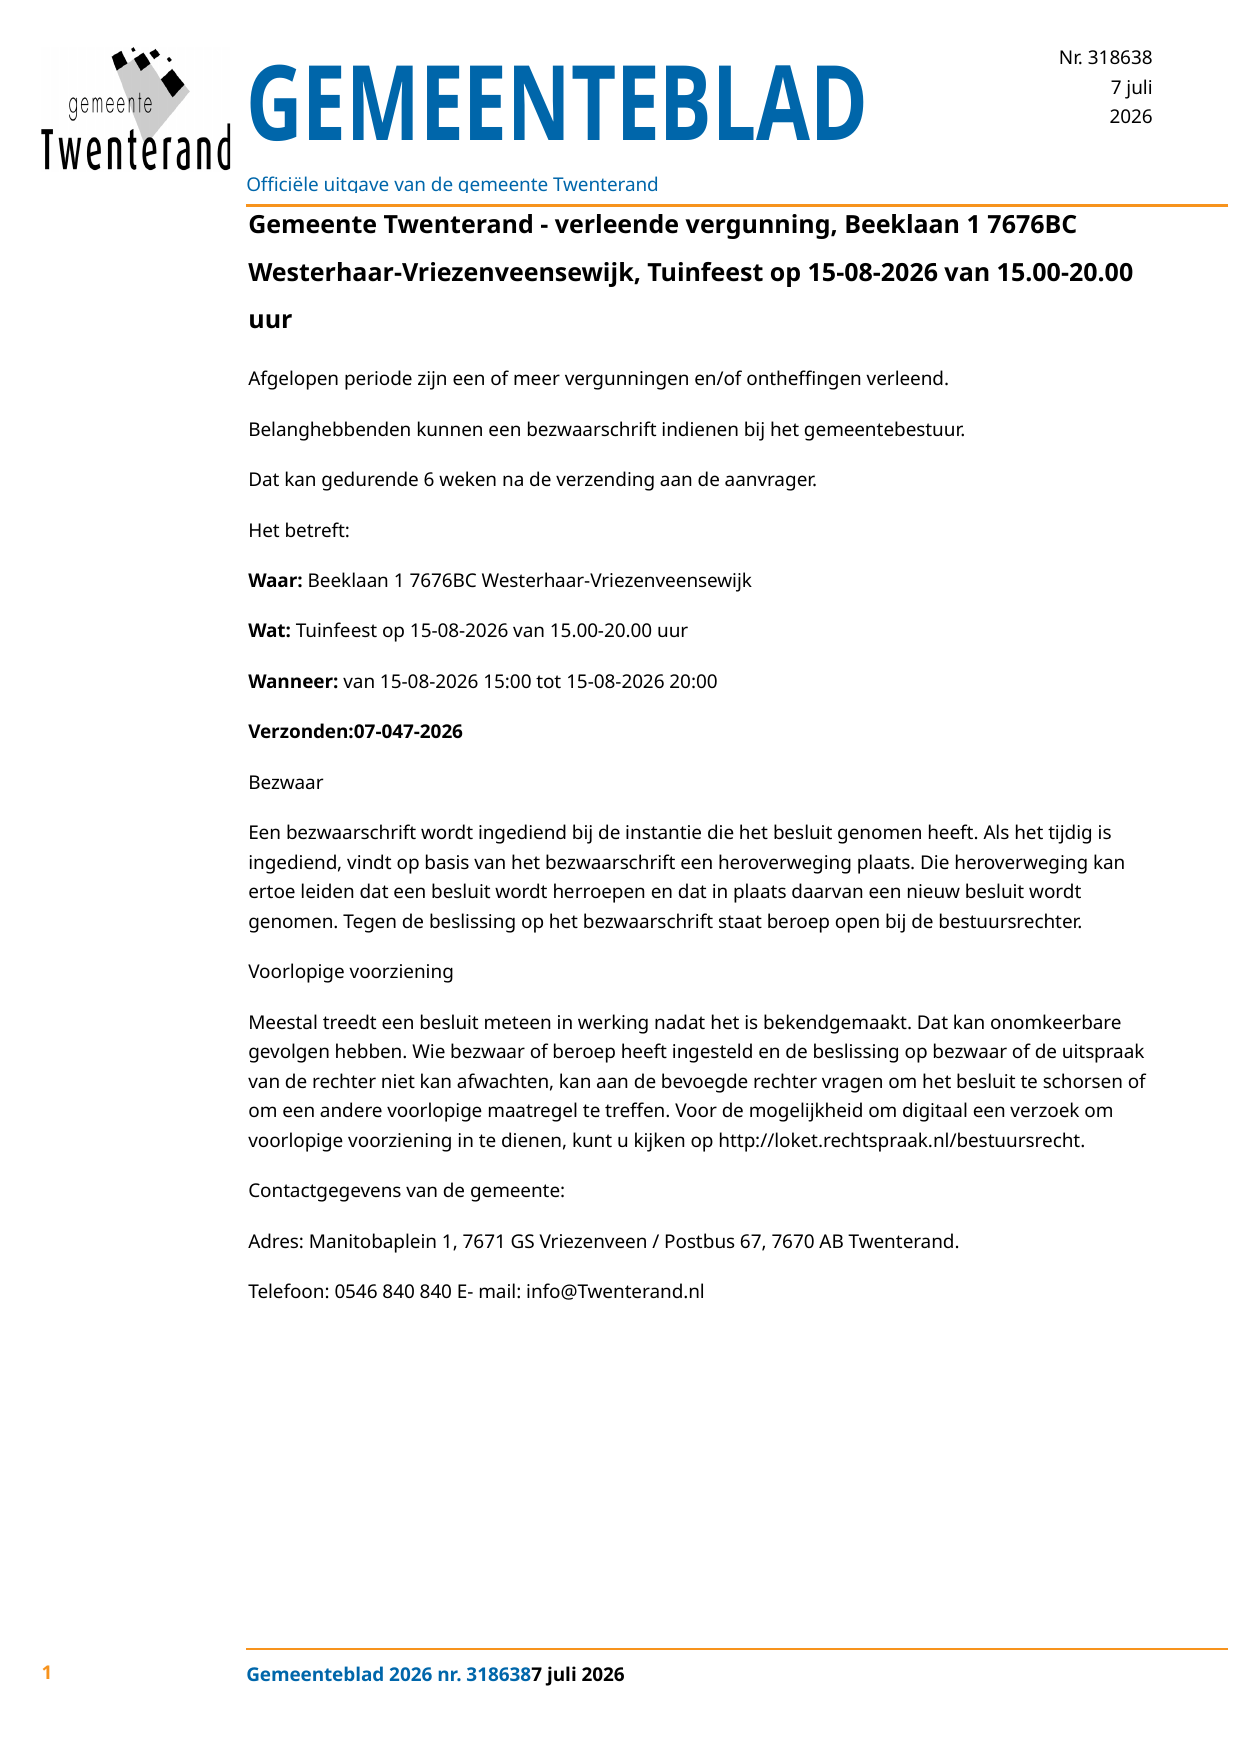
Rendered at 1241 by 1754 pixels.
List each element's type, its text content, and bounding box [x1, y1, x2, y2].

text Het betreft: [248, 517, 1152, 542]
text Belanghebbenden kunnen een bezwaarschrift indienen bij het gemeentebestuur. [248, 416, 1152, 442]
text Waar: Beeklaan 1 7676BC Westerhaar-Vriezenveensewijk [248, 567, 1152, 593]
text Wat: Tuinfeest op 15-08-2026 van 15.00-20.00 uur [248, 618, 1152, 643]
picture [41, 47, 231, 172]
text Adres: Manitobaplein 1, 7671 GS Vriezenveen / Postbus 67, 7670 AB Twenterand. [248, 1228, 1152, 1254]
text Meestal treedt een besluit meteen in werking nadat het is bekendgemaakt. Dat kan onomkeerbare gevolgen hebben. Wie bezwaar of beroep heeft ingesteld en de beslissing op bezwaar of de uitspraak van de rechter niet kan afwachten, kan aan de bevoegde rechter vragen om het besluit te schorsen of om een andere voorlopige maatregel te treffen. Voor de mogelijkheid om digitaal een verzoek om voorlopige voorziening in te dienen, kunt u kijken op http://loket.rechtspraak.nl/bestuursrecht. [248, 1009, 1152, 1153]
text Voorlopige voorziening [248, 958, 1152, 984]
text Een bezwaarschrift wordt ingediend bij de instantie die het besluit genomen heeft. Als het tijdig is ingediend, vindt op basis van het bezwaarschrift een heroverweging plaats. Die heroverweging kan ertoe leiden dat een besluit wordt herroepen en dat in plaats daarvan een nieuw besluit wordt genomen. Tegen de beslissing op het bezwaarschrift staat beroep open bij de bestuursrechter. [248, 819, 1152, 934]
text Afgelopen periode zijn een of meer vergunningen en/of ontheffingen verleend. [248, 366, 1152, 391]
text Bezwaar [248, 769, 1152, 794]
text Telefoon: 0546 840 840 E- mail: info@Twenterand.nl [248, 1278, 1152, 1304]
text Contactgegevens van de gemeente: [248, 1178, 1152, 1203]
text Wanneer: van 15-08-2026 15:00 tot 15-08-2026 20:00 [248, 668, 1152, 694]
text Verzonden:07-047-2026 [248, 718, 1152, 744]
text Dat kan gedurende 6 weken na de verzending aan de aanvrager. [248, 466, 1152, 492]
text Gemeente Twenterand - verleende vergunning, Beeklaan 1 7676BC Westerhaar-Vriezenveensewijk, Tuinfeest op 15-08-2026 van 15.00-20.00 uur [248, 207, 1152, 336]
